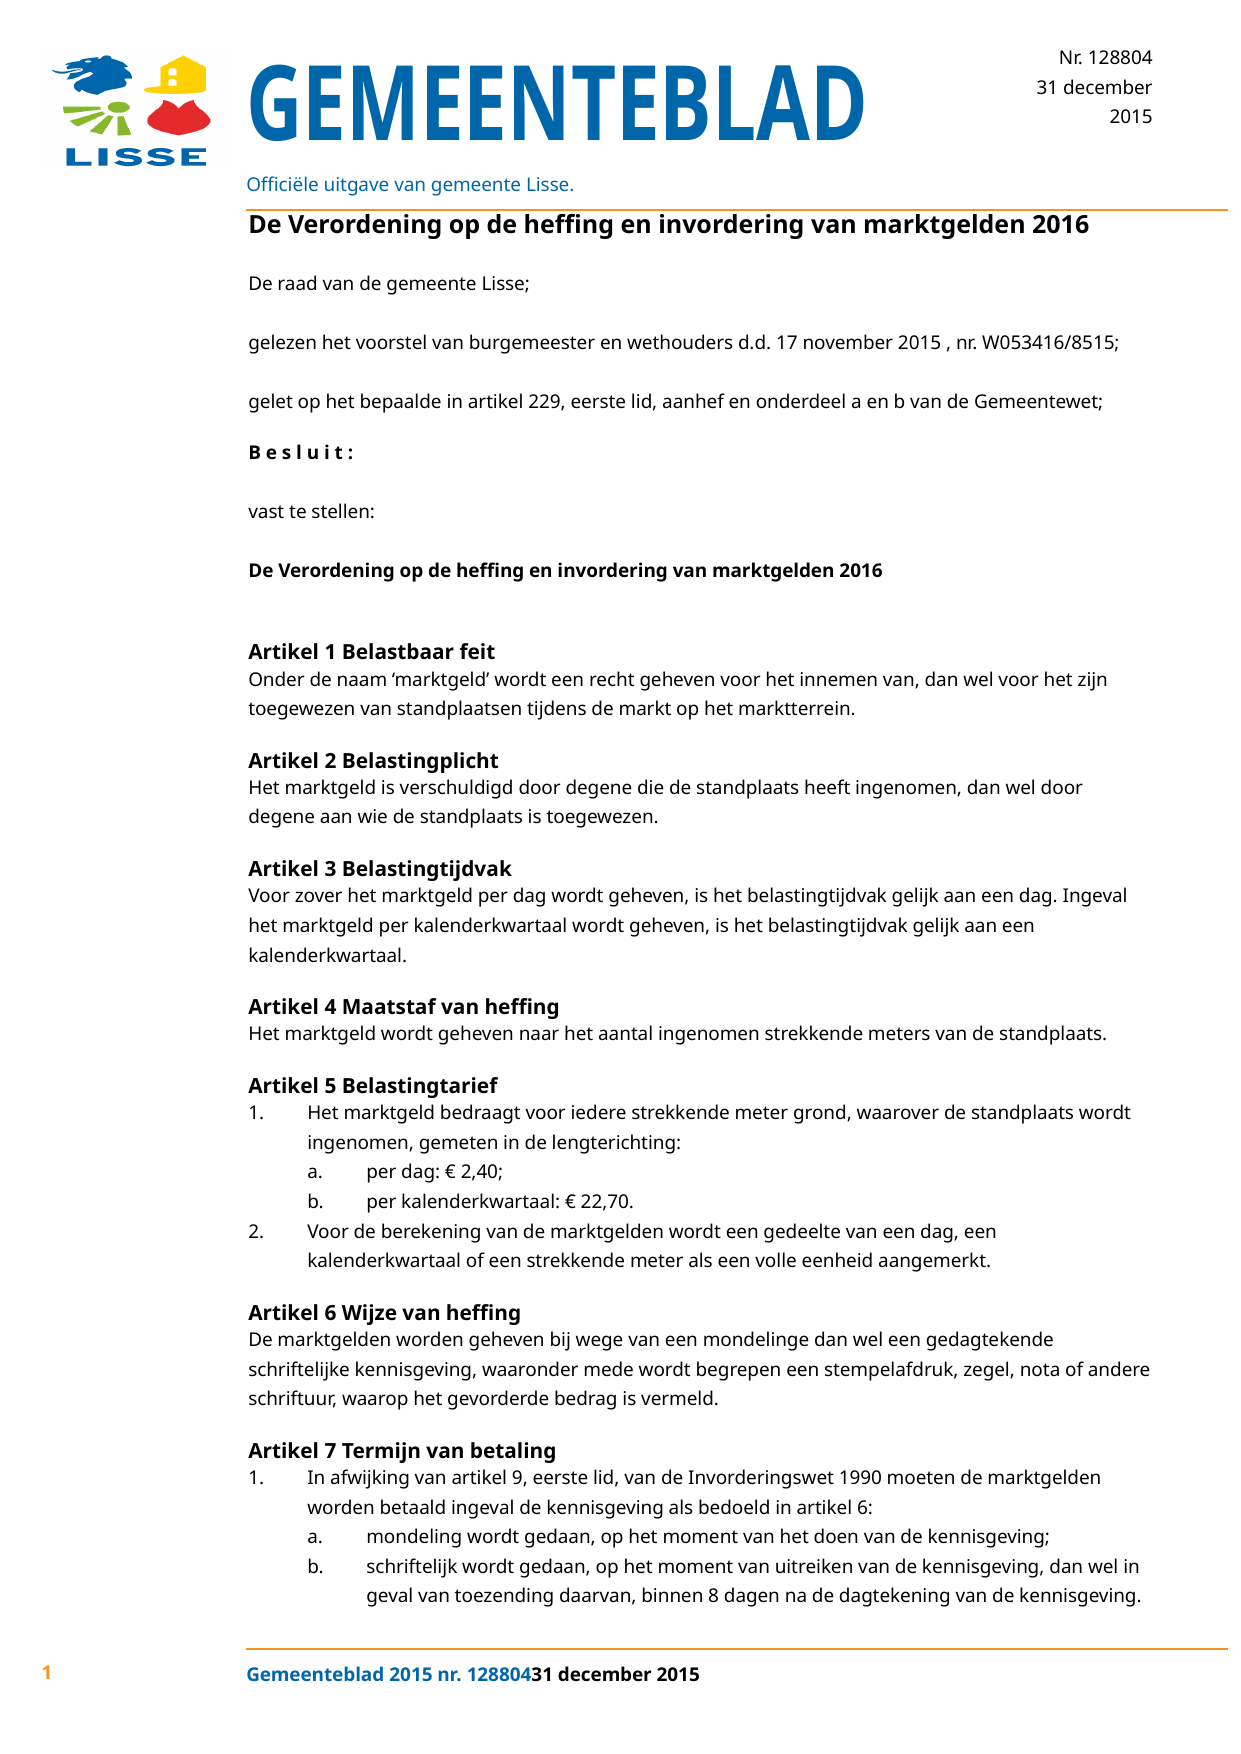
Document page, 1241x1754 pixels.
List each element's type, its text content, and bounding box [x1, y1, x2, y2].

text Artikel 3 Belastingtijdvak [248, 854, 1152, 883]
text Artikel 5 Belastingtarief [248, 1071, 1152, 1099]
text Artikel 1 Belastbaar feit [248, 637, 1152, 666]
list mondeling wordt gedaan, op het moment van het doen van de kennisgeving; [307, 1523, 1152, 1549]
list per kalenderkwartaal: € 22,70. [307, 1188, 1152, 1214]
text vast te stellen: [248, 498, 1152, 524]
text Het marktgeld wordt geheven naar het aantal ingenomen strekkende meters van de standplaats. [248, 1021, 1152, 1046]
list Voor de berekening van de marktgelden wordt een gedeelte van een dag, een kalenderkwartaal of een strekkende meter als een volle eenheid aangemerkt. [248, 1218, 1152, 1273]
text Artikel 2 Belastingplicht [248, 746, 1152, 774]
text Artikel 4 Maatstaf van heffing [248, 992, 1152, 1021]
text De Verordening op de heffing en invordering van marktgelden 2016 [248, 211, 1152, 241]
picture [41, 47, 231, 172]
list per dag: € 2,40; [307, 1159, 1152, 1184]
text gelet op het bepaalde in artikel 229, eerste lid, aanhef en onderdeel a en b van de Gemeentewet; [248, 389, 1152, 414]
text Artikel 7 Termijn van betaling [248, 1436, 1152, 1464]
text Het marktgeld is verschuldigd door degene die de standplaats heeft ingenomen, dan wel door degene aan wie de standplaats is toegewezen. [248, 774, 1152, 829]
list schriftelijk wordt gedaan, op het moment van uitreiken van de kennisgeving, dan wel in geval van toezending daarvan, binnen 8 dagen na de dagtekening van de kennisgeving. [307, 1553, 1152, 1608]
text Artikel 6 Wijze van heffing [248, 1298, 1152, 1326]
list Het marktgeld bedraagt voor iedere strekkende meter grond, waarover de standplaats wordt ingenomen, gemeten in de lengterichting: [248, 1099, 1152, 1155]
text De raad van de gemeente Lisse; [248, 270, 1152, 296]
text De Verordening op de heffing en invordering van marktgelden 2016 [248, 557, 1152, 583]
text Voor zover het marktgeld per dag wordt geheven, is het belastingtijdvak gelijk aan een dag. Ingeval het marktgeld per kalenderkwartaal wordt geheven, is het belastingtijdvak gelijk aan een kalenderkwartaal. [248, 883, 1152, 967]
text B e s l u i t : [248, 439, 1152, 465]
text De marktgelden worden geheven bij wege van een mondelinge dan wel een gedagtekende schriftelijke kennisgeving, waaronder mede wordt begrepen een stempelafdruk, zegel, nota of andere schriftuur, waarop het gevorderde bedrag is vermeld. [248, 1326, 1152, 1411]
text gelezen het voorstel van burgemeester en wethouders d.d. 17 november 2015 , nr. W053416/8515; [248, 329, 1152, 355]
text Onder de naam ‘marktgeld’ wordt een recht geheven voor het innemen van, dan wel voor het zijn toegewezen van standplaatsen tijdens de markt op het marktterrein. [248, 666, 1152, 721]
list In afwijking van artikel 9, eerste lid, van de Invorderingswet 1990 moeten de marktgelden worden betaald ingeval de kennisgeving als bedoeld in artikel 6: [248, 1464, 1152, 1519]
